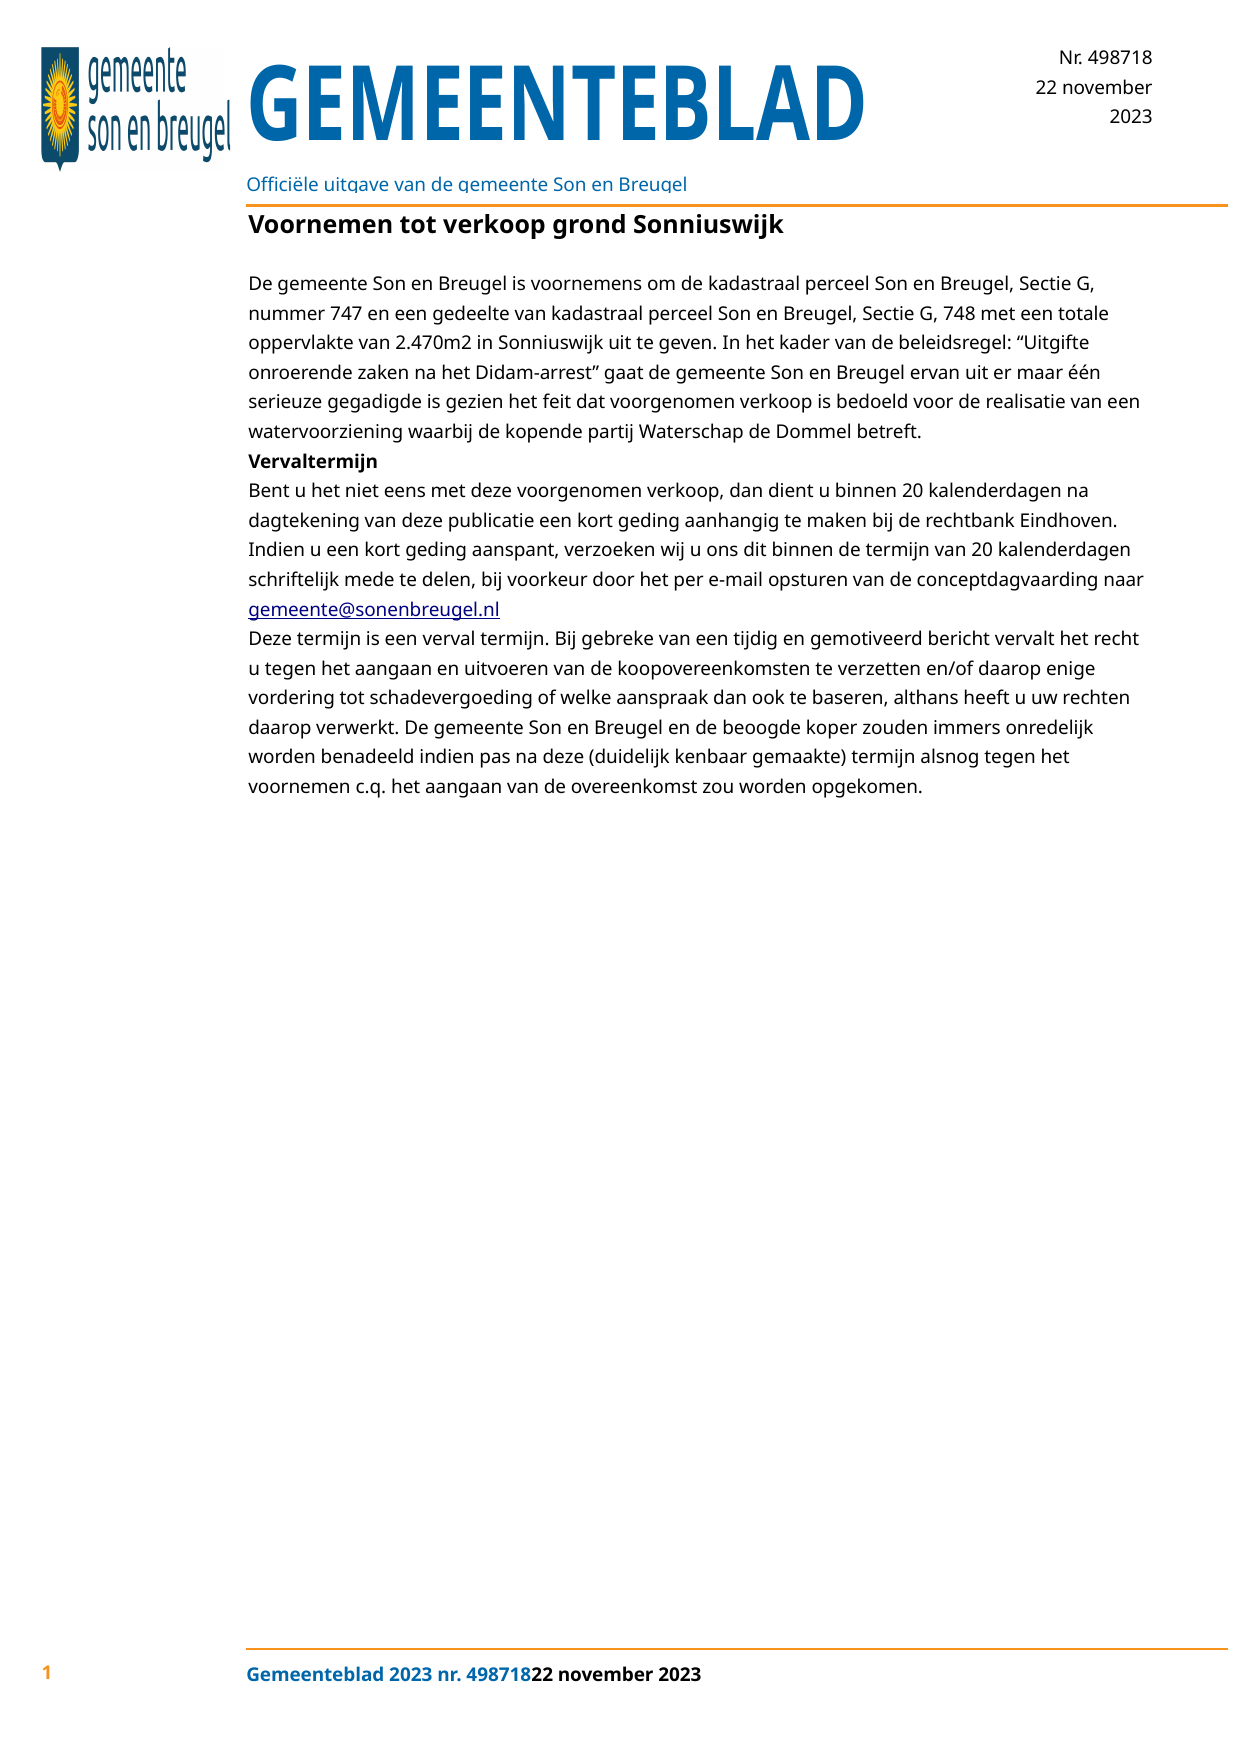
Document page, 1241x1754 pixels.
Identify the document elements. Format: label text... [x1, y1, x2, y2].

text Voornemen tot verkoop grond Sonniuswijk [248, 207, 1152, 241]
text Bent u het niet eens met deze voorgenomen verkoop, dan dient u binnen 20 kalenderdagen na dagtekening van deze publicatie een kort geding aanhangig te maken bij de rechtbank Eindhoven. Indien u een kort geding aanspant, verzoeken wij u ons dit binnen de termijn van 20 kalenderdagen schriftelijk mede te delen, bij voorkeur door het per e-mail opsturen van de conceptdagvaarding naar gemeente@sonenbreugel.nl [248, 477, 1152, 621]
text De gemeente Son en Breugel is voornemens om de kadastraal perceel Son en Breugel, Sectie G, nummer 747 en een gedeelte van kadastraal perceel Son en Breugel, Sectie G, 748 met een totale oppervlakte van 2.470m2 in Sonniuswijk uit te geven. In het kader van de beleidsregel: “Uitgifte onroerende zaken na het Didam-arrest” gaat de gemeente Son en Breugel ervan uit er maar één serieuze gegadigde is gezien het feit dat voorgenomen verkoop is bedoeld voor de realisatie van een watervoorziening waarbij de kopende partij Waterschap de Dommel betreft. [248, 270, 1152, 444]
text Vervaltermijn [248, 448, 1152, 473]
text Deze termijn is een verval termijn. Bij gebreke van een tijdig en gemotiveerd bericht vervalt het recht u tegen het aangaan en uitvoeren van de koopovereenkomsten te verzetten en/of daarop enige vordering tot schadevergoeding of welke aanspraak dan ook te baseren, althans heeft u uw rechten daarop verwerkt. De gemeente Son en Breugel en de beoogde koper zouden immers onredelijk worden benadeeld indien pas na deze (duidelijk kenbaar gemaakte) termijn alsnog tegen het voornemen c.q. het aangaan van de overeenkomst zou worden opgekomen. [248, 625, 1152, 799]
picture [41, 47, 231, 172]
